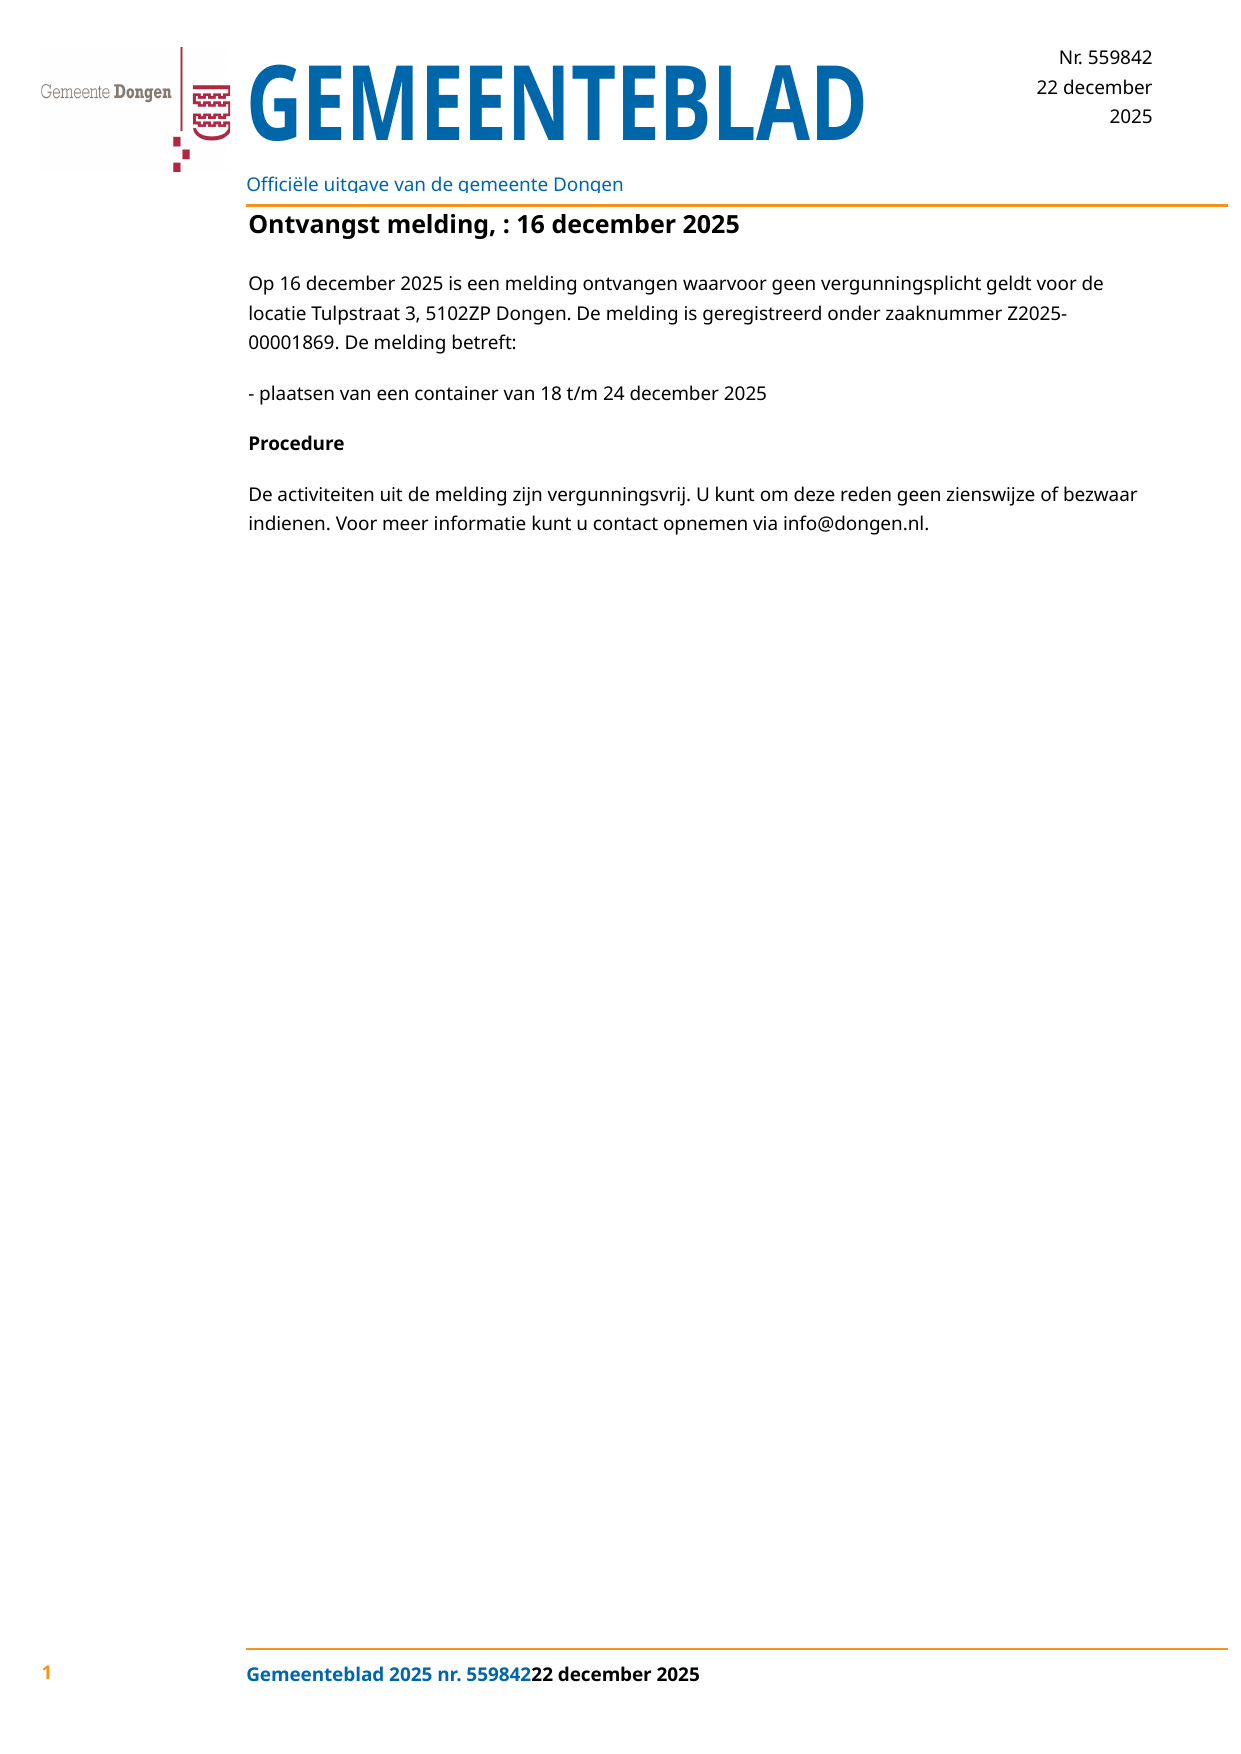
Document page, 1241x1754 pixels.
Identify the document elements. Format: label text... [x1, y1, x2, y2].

text De activiteiten uit de melding zijn vergunningsvrij. U kunt om deze reden geen zienswijze of bezwaar indienen. Voor meer informatie kunt u contact opnemen via info@dongen.nl. [248, 481, 1152, 536]
text - plaatsen van een container van 18 t/m 24 december 2025 [248, 380, 1152, 406]
text Ontvangst melding, : 16 december 2025 [248, 207, 1152, 241]
text Procedure [248, 430, 1152, 456]
picture [41, 47, 231, 172]
text Op 16 december 2025 is een melding ontvangen waarvoor geen vergunningsplicht geldt voor de locatie Tulpstraat 3, 5102ZP Dongen. De melding is geregistreerd onder zaaknummer Z2025-00001869. De melding betreft: [248, 270, 1152, 355]
